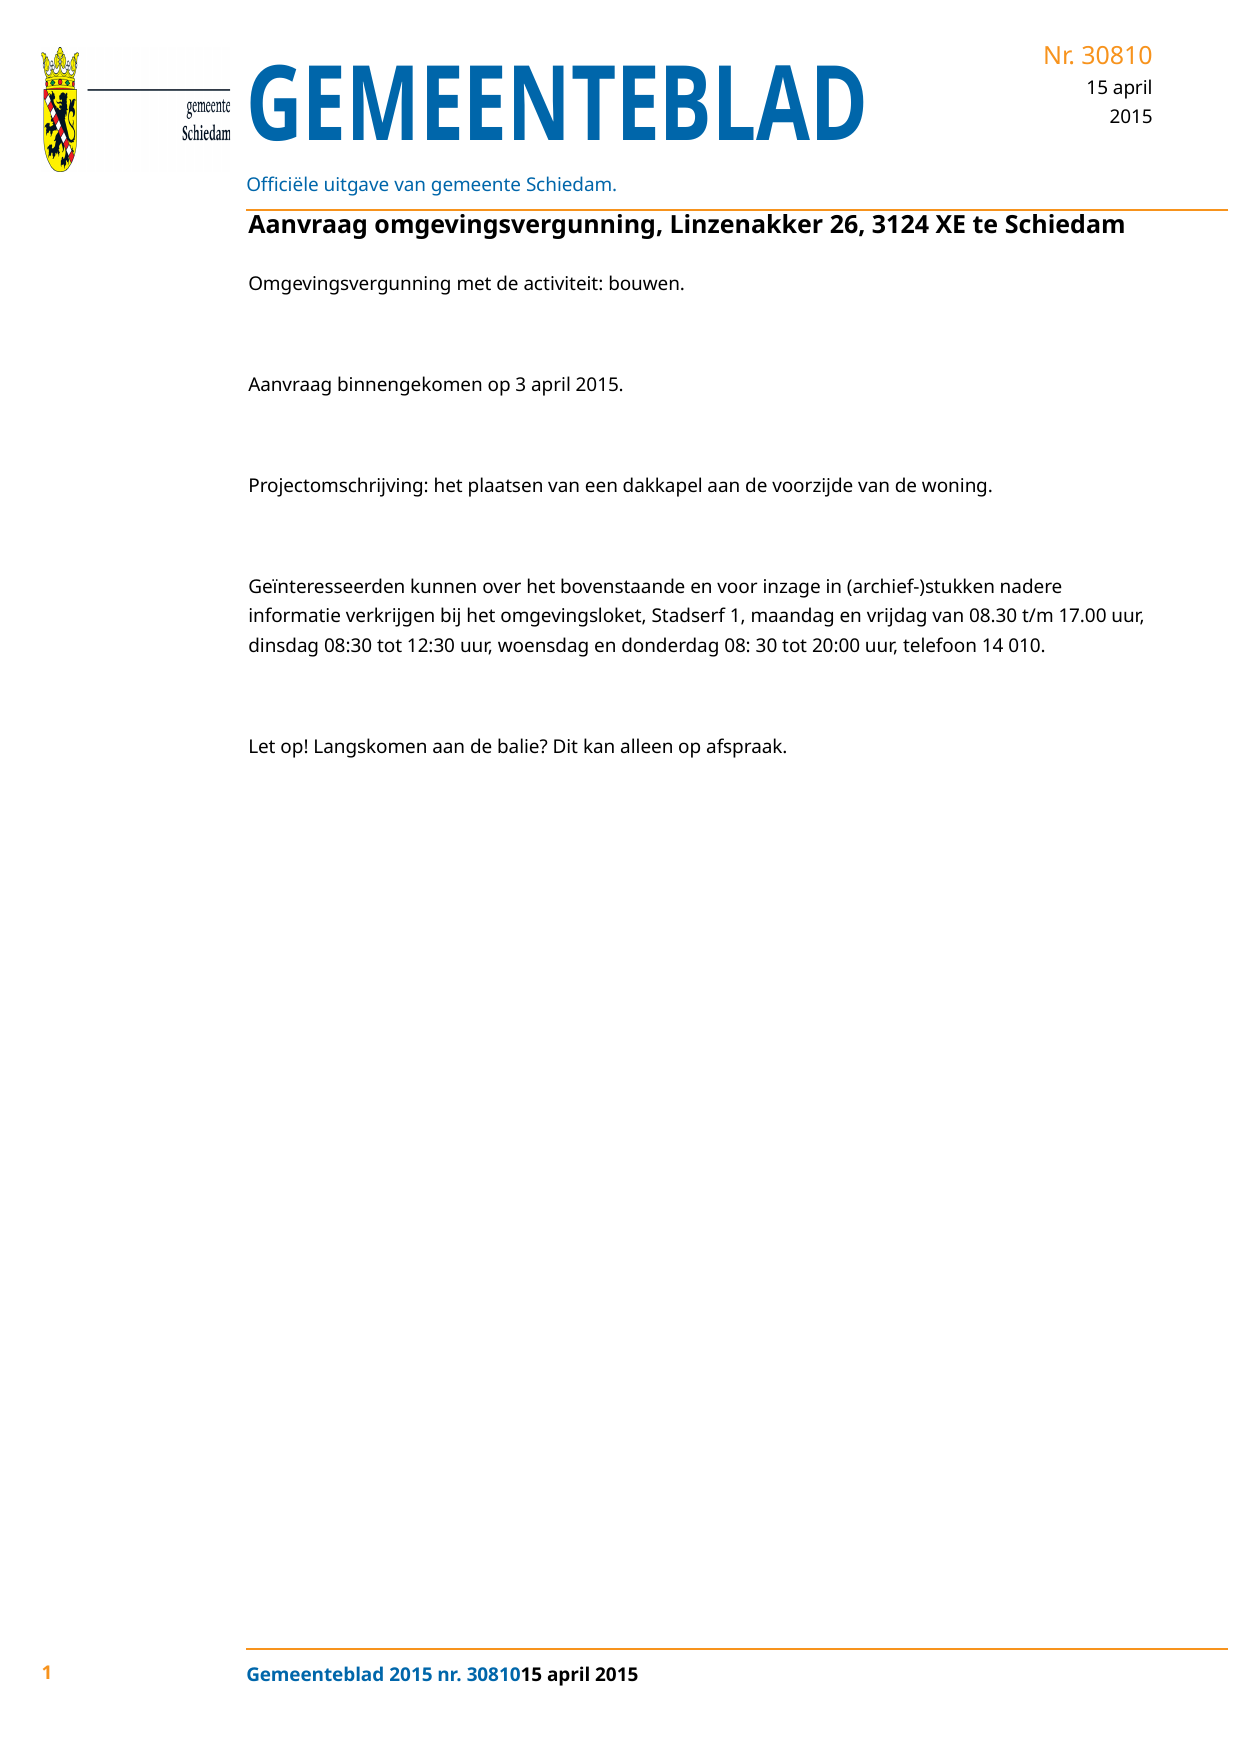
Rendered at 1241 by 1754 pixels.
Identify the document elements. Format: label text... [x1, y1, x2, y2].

text Omgevingsvergunning met de activiteit: bouwen. [248, 270, 1152, 296]
text Projectomschrijving: het plaatsen van een dakkapel aan de voorzijde van de woning. [248, 472, 1152, 498]
text Aanvraag omgevingsvergunning, Linzenakker 26, 3124 XE te Schiedam [248, 211, 1152, 241]
text Aanvraag binnengekomen op 3 april 2015. [248, 371, 1152, 397]
text Let op! Langskomen aan de balie? Dit kan alleen op afspraak. [248, 733, 1152, 758]
text Geïnteresseerden kunnen over het bovenstaande en voor inzage in (archief-)stukken nadere informatie verkrijgen bij het omgevingsloket, Stadserf 1, maandag en vrijdag van 08.30 t/m 17.00 uur, dinsdag 08:30 tot 12:30 uur, woensdag en donderdag 08: 30 tot 20:00 uur, telefoon 14 010. [248, 573, 1152, 658]
picture [41, 47, 231, 172]
